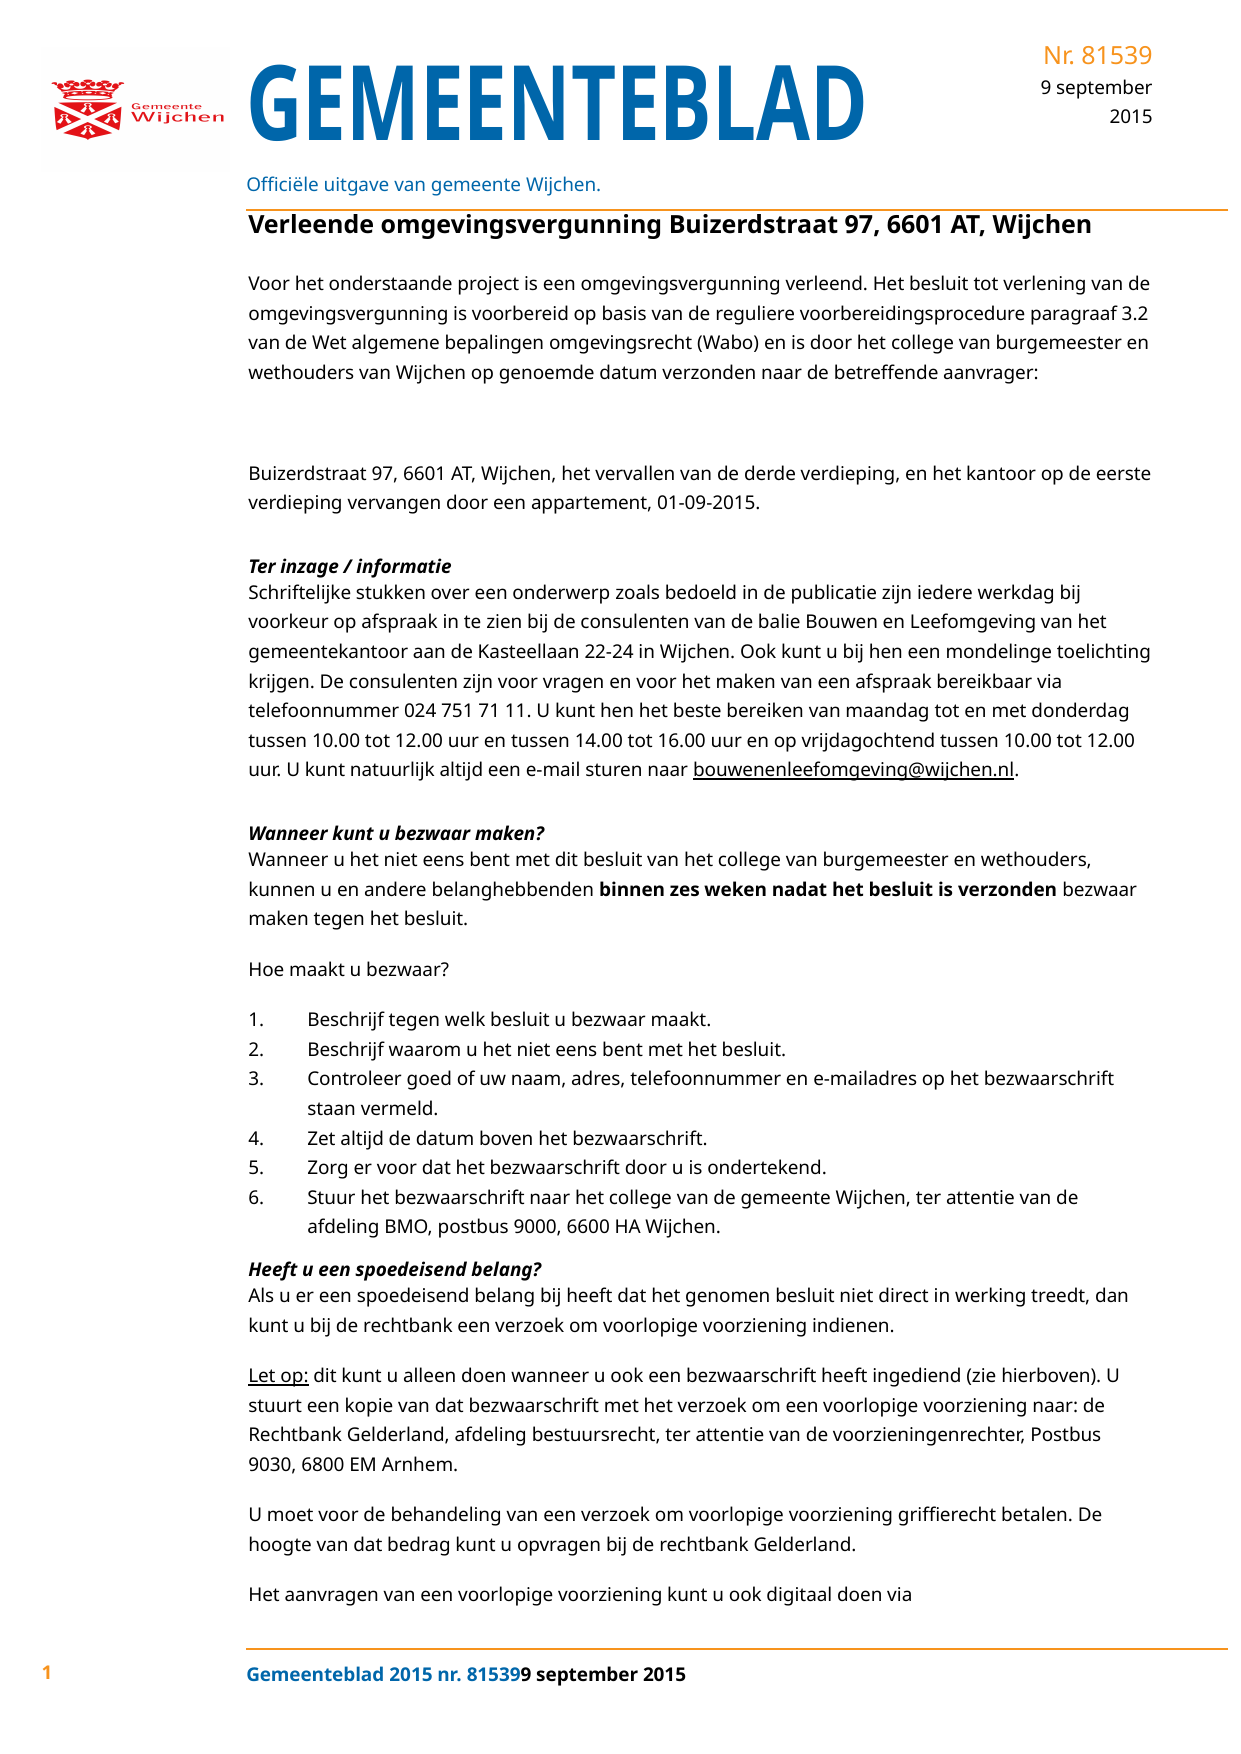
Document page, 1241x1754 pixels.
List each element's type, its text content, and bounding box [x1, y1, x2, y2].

text Voor het onderstaande project is een omgevingsvergunning verleend. Het besluit tot verlening van de omgevingsvergunning is voorbereid op basis van de reguliere voorbereidingsprocedure paragraaf 3.2 van de Wet algemene bepalingen omgevingsrecht (Wabo) en is door het college van burgemeester en wethouders van Wijchen op genoemde datum verzonden naar de betreffende aanvrager: [248, 270, 1152, 385]
list Controleer goed of uw naam, adres, telefoonnummer en e-mailadres op het bezwaarschrift staan vermeld. [248, 1066, 1152, 1121]
text Let op: dit kunt u alleen doen wanneer u ook een bezwaarschrift heeft ingediend (zie hierboven). U stuurt een kopie van dat bezwaarschrift met het verzoek om een voorlopige voorziening naar: de Rechtbank Gelderland, afdeling bestuursrecht, ter attentie van de voorzieningenrechter, Postbus 9030, 6800 EM Arnhem. [248, 1362, 1152, 1477]
list Zorg er voor dat het bezwaarschrift door u is ondertekend. [248, 1154, 1152, 1180]
text Wanneer kunt u bezwaar maken? [248, 821, 1152, 846]
list Stuur het bezwaarschrift naar het college van de gemeente Wijchen, ter attentie van de afdeling BMO, postbus 9000, 6600 HA Wijchen. [248, 1184, 1152, 1239]
picture [41, 47, 231, 172]
text Als u er een spoedeisend belang bij heeft dat het genomen besluit niet direct in werking treedt, dan kunt u bij de rechtbank een verzoek om voorlopige voorziening indienen. [248, 1282, 1152, 1338]
text Het aanvragen van een voorlopige voorziening kunt u ook digitaal doen via [248, 1581, 1152, 1607]
text Heeft u een spoedeisend belang? [248, 1257, 1152, 1282]
list Beschrijf waarom u het niet eens bent met het besluit. [248, 1036, 1152, 1062]
text Verleende omgevingsvergunning Buizerdstraat 97, 6601 AT, Wijchen [248, 211, 1152, 241]
list Beschrijf tegen welk besluit u bezwaar maakt. [248, 1006, 1152, 1032]
text Wanneer u het niet eens bent met dit besluit van het college van burgemeester en wethouders, kunnen u en andere belanghebbenden binnen zes weken nadat het besluit is verzonden bezwaar maken tegen het besluit. [248, 846, 1152, 931]
list Zet altijd de datum boven het bezwaarschrift. [248, 1125, 1152, 1150]
text U moet voor de behandeling van een verzoek om voorlopige voorziening griffierecht betalen. De hoogte van dat bedrag kunt u opvragen bij de rechtbank Gelderland. [248, 1501, 1152, 1557]
text Ter inzage / informatie [248, 553, 1152, 579]
text Hoe maakt u bezwaar? [248, 956, 1152, 982]
text Schriftelijke stukken over een onderwerp zoals bedoeld in de publicatie zijn iedere werkdag bij voorkeur op afspraak in te zien bij de consulenten van de balie Bouwen en Leefomgeving van het gemeentekantoor aan de Kasteellaan 22-24 in Wijchen. Ook kunt u bij hen een mondelinge toelichting krijgen. De consulenten zijn voor vragen en voor het maken van een afspraak bereikbaar via telefoonnummer 024 751 71 11. U kunt hen het beste bereiken van maandag tot en met donderdag tussen 10.00 tot 12.00 uur en tussen 14.00 tot 16.00 uur en op vrijdagochtend tussen 10.00 tot 12.00 uur. U kunt natuurlijk altijd een e-mail sturen naar bouwenenleefomgeving@wijchen.nl. [248, 579, 1152, 782]
text Buizerdstraat 97, 6601 AT, Wijchen, het vervallen van de derde verdieping, en het kantoor op de eerste verdieping vervangen door een appartement, 01-09-2015. [248, 460, 1152, 515]
